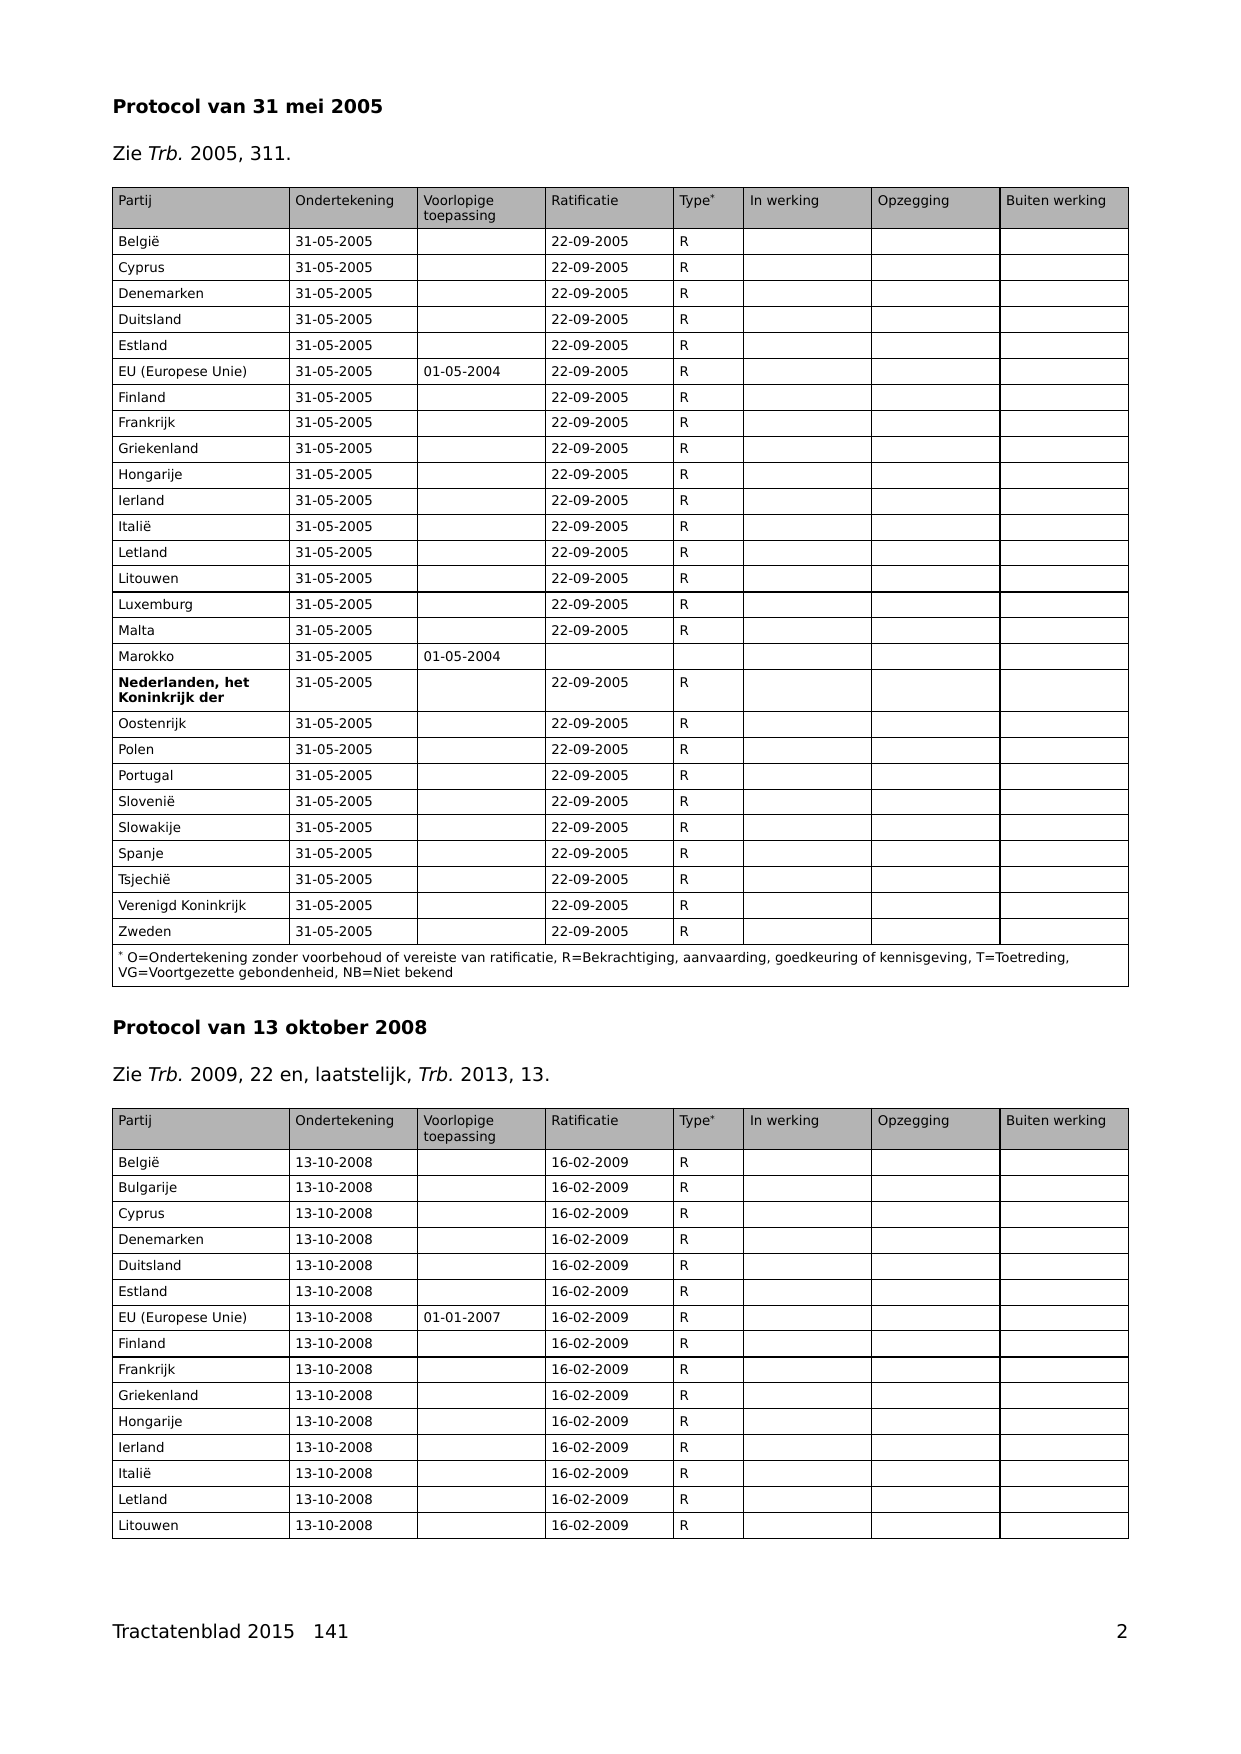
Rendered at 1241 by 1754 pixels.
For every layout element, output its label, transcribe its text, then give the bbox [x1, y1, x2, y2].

table_cell [418, 1409, 545, 1434]
table_cell [872, 841, 999, 866]
table_cell [744, 644, 871, 669]
table_cell [744, 1228, 871, 1253]
table_cell 31-05-2005 [290, 644, 417, 669]
table_cell [872, 644, 999, 669]
table_cell [872, 815, 999, 840]
table_cell [1001, 1228, 1128, 1253]
table_cell [418, 1254, 545, 1278]
table_cell [744, 307, 871, 332]
table_cell [1001, 1306, 1128, 1330]
table_cell Zweden [113, 919, 289, 944]
table_cell [418, 712, 545, 737]
table_cell [418, 411, 545, 436]
table_cell [872, 1254, 999, 1278]
table_cell [872, 1150, 999, 1175]
table_header Voorlopige toepassing [418, 1109, 545, 1149]
table_cell Estland [113, 333, 289, 358]
table_cell [744, 738, 871, 762]
table_cell [744, 515, 871, 539]
table_cell [872, 919, 999, 944]
table_cell [1001, 1513, 1128, 1538]
table_cell [872, 764, 999, 788]
table_cell Malta [113, 618, 289, 643]
table_cell R [674, 1513, 743, 1538]
table_cell [1001, 1176, 1128, 1201]
table_cell Hongarije [113, 463, 289, 488]
table_cell [744, 1461, 871, 1486]
table_header Partij [113, 188, 289, 228]
table_cell [744, 1358, 871, 1382]
table_cell Duitsland [113, 1254, 289, 1278]
table_header Buiten werking [1001, 1109, 1128, 1149]
table_cell [744, 463, 871, 488]
table_cell [744, 670, 871, 711]
table_cell R [674, 307, 743, 332]
table_cell 13-10-2008 [290, 1358, 417, 1382]
table_cell [872, 670, 999, 711]
table_cell 13-10-2008 [290, 1306, 417, 1330]
table_cell 31-05-2005 [290, 255, 417, 280]
table_cell 13-10-2008 [290, 1280, 417, 1304]
table_cell 16-02-2009 [546, 1176, 673, 1201]
table_cell Portugal [113, 764, 289, 788]
table_cell 31-05-2005 [290, 815, 417, 840]
table_cell 22-09-2005 [546, 790, 673, 814]
table_cell 01-01-2007 [418, 1306, 545, 1330]
table_cell [1001, 333, 1128, 358]
table_cell R [674, 566, 743, 591]
table_cell R [674, 738, 743, 762]
text Zie Trb. 2009, 22 en, laatstelijk, Trb. 2013, 13. [112, 1063, 1128, 1086]
table_header Opzegging [872, 1109, 999, 1149]
table_cell [744, 1150, 871, 1175]
table_cell [872, 255, 999, 280]
table_cell [744, 359, 871, 384]
table_cell 31-05-2005 [290, 463, 417, 488]
table_cell 22-09-2005 [546, 738, 673, 762]
table_cell [1001, 281, 1128, 306]
table_cell 13-10-2008 [290, 1228, 417, 1253]
table_cell 16-02-2009 [546, 1358, 673, 1382]
table_cell Frankrijk [113, 411, 289, 436]
table_cell Marokko [113, 644, 289, 669]
table_cell [872, 281, 999, 306]
table_cell [1001, 618, 1128, 643]
table_cell [744, 790, 871, 814]
table_cell [1001, 1461, 1128, 1486]
table_cell 31-05-2005 [290, 566, 417, 591]
table_cell 31-05-2005 [290, 489, 417, 513]
table_cell [418, 790, 545, 814]
table_cell R [674, 1461, 743, 1486]
table_header Opzegging [872, 188, 999, 228]
table_cell [872, 489, 999, 513]
table_cell [1001, 593, 1128, 617]
table_cell 22-09-2005 [546, 541, 673, 565]
table_cell [418, 1176, 545, 1201]
table_cell R [674, 437, 743, 462]
table_cell 22-09-2005 [546, 255, 673, 280]
table_cell [872, 541, 999, 565]
table_cell R [674, 670, 743, 711]
table_cell R [674, 281, 743, 306]
table_cell [418, 515, 545, 539]
table_cell [872, 463, 999, 488]
table_cell 16-02-2009 [546, 1331, 673, 1356]
table_cell [744, 1487, 871, 1512]
table_cell [872, 1202, 999, 1227]
table_cell Estland [113, 1280, 289, 1304]
table_cell [546, 644, 673, 669]
table_cell R [674, 1409, 743, 1434]
table_cell [1001, 307, 1128, 332]
table_cell [1001, 815, 1128, 840]
table_cell 31-05-2005 [290, 618, 417, 643]
table_cell R [674, 411, 743, 436]
table_cell R [674, 790, 743, 814]
table_cell R [674, 359, 743, 384]
table_cell [744, 255, 871, 280]
table_cell [744, 566, 871, 591]
table_cell [418, 1228, 545, 1253]
table_cell [872, 1306, 999, 1330]
table_cell Polen [113, 738, 289, 762]
table_cell 22-09-2005 [546, 281, 673, 306]
table_cell [872, 1513, 999, 1538]
table_cell 31-05-2005 [290, 738, 417, 762]
table_cell [1001, 541, 1128, 565]
table_cell 31-05-2005 [290, 670, 417, 711]
table_cell [418, 541, 545, 565]
table_cell [872, 1409, 999, 1434]
table_cell [744, 1383, 871, 1408]
table_cell [418, 229, 545, 254]
table_cell [744, 1202, 871, 1227]
table_cell [418, 1435, 545, 1460]
table_cell [1001, 1383, 1128, 1408]
table_cell 16-02-2009 [546, 1383, 673, 1408]
table_cell [1001, 738, 1128, 762]
table_cell [418, 281, 545, 306]
table_cell [872, 1435, 999, 1460]
table_cell [872, 515, 999, 539]
table_cell R [674, 618, 743, 643]
table_cell 22-09-2005 [546, 489, 673, 513]
table_cell [872, 333, 999, 358]
table_cell 22-09-2005 [546, 359, 673, 384]
table_header Ratificatie [546, 188, 673, 228]
table_cell [744, 618, 871, 643]
table_cell 13-10-2008 [290, 1254, 417, 1278]
table_cell Nederlanden, het Koninkrijk der [113, 670, 289, 711]
table_cell [1001, 515, 1128, 539]
table_cell [1001, 644, 1128, 669]
table_cell R [674, 1254, 743, 1278]
table_cell 13-10-2008 [290, 1383, 417, 1408]
table_cell [1001, 919, 1128, 944]
table_cell R [674, 1383, 743, 1408]
table_header Voorlopige toepassing [418, 188, 545, 228]
table_cell Ierland [113, 1435, 289, 1460]
table_cell Duitsland [113, 307, 289, 332]
table_cell Spanje [113, 841, 289, 866]
table_cell [744, 815, 871, 840]
table_cell [1001, 790, 1128, 814]
table_cell 31-05-2005 [290, 229, 417, 254]
table_header Ondertekening [290, 1109, 417, 1149]
table_cell Finland [113, 1331, 289, 1356]
table_cell [1001, 1280, 1128, 1304]
table_cell 13-10-2008 [290, 1150, 417, 1175]
table_cell Griekenland [113, 1383, 289, 1408]
table_cell 22-09-2005 [546, 229, 673, 254]
table_cell 01-05-2004 [418, 644, 545, 669]
table_cell [744, 1513, 871, 1538]
table_cell [872, 411, 999, 436]
table_cell Luxemburg [113, 593, 289, 617]
table_cell 22-09-2005 [546, 593, 673, 617]
table_cell 22-09-2005 [546, 566, 673, 591]
table_cell 22-09-2005 [546, 463, 673, 488]
table_cell 13-10-2008 [290, 1176, 417, 1201]
table_cell [1001, 841, 1128, 866]
table_cell Hongarije [113, 1409, 289, 1434]
table_cell [744, 1306, 871, 1330]
table_cell [872, 593, 999, 617]
table_cell R [674, 255, 743, 280]
table_header Ratificatie [546, 1109, 673, 1149]
table_cell [1001, 1254, 1128, 1278]
table_cell [872, 566, 999, 591]
table_cell 16-02-2009 [546, 1280, 673, 1304]
table_cell [418, 1487, 545, 1512]
table_cell [418, 489, 545, 513]
table_cell Litouwen [113, 1513, 289, 1538]
table_cell [744, 764, 871, 788]
table_cell [1001, 1202, 1128, 1227]
table_cell 16-02-2009 [546, 1306, 673, 1330]
table_cell 16-02-2009 [546, 1461, 673, 1486]
table_cell EU (Europese Unie) [113, 1306, 289, 1330]
table_cell [418, 333, 545, 358]
table_cell [744, 1254, 871, 1278]
table_cell [872, 867, 999, 892]
table_cell [872, 790, 999, 814]
table_cell R [674, 1331, 743, 1356]
table_cell 13-10-2008 [290, 1409, 417, 1434]
table_header Ondertekening [290, 188, 417, 228]
table_cell [418, 1150, 545, 1175]
table_cell Letland [113, 1487, 289, 1512]
table_cell [1001, 764, 1128, 788]
subtitle Protocol van 31 mei 2005 [112, 96, 1128, 118]
table_cell [744, 281, 871, 306]
table_cell 31-05-2005 [290, 764, 417, 788]
table_cell R [674, 841, 743, 866]
table_cell [744, 841, 871, 866]
table_cell [872, 307, 999, 332]
table_cell [418, 738, 545, 762]
table_cell 31-05-2005 [290, 333, 417, 358]
table_cell [1001, 255, 1128, 280]
table_cell 31-05-2005 [290, 841, 417, 866]
table_cell [872, 385, 999, 410]
table_cell [1001, 1435, 1128, 1460]
table_cell 13-10-2008 [290, 1513, 417, 1538]
table_cell Verenigd Koninkrijk [113, 893, 289, 918]
table_header Buiten werking [1001, 188, 1128, 228]
table_cell 31-05-2005 [290, 541, 417, 565]
table_cell Italië [113, 515, 289, 539]
table_cell [744, 385, 871, 410]
table_cell Griekenland [113, 437, 289, 462]
table_cell [872, 1461, 999, 1486]
table_cell [418, 255, 545, 280]
table_cell [1001, 712, 1128, 737]
table_cell [1001, 385, 1128, 410]
table_cell R [674, 333, 743, 358]
table_cell 13-10-2008 [290, 1461, 417, 1486]
table_cell [1001, 489, 1128, 513]
table_cell 31-05-2005 [290, 515, 417, 539]
table_cell [674, 644, 743, 669]
table_cell 22-09-2005 [546, 893, 673, 918]
table_cell 31-05-2005 [290, 281, 417, 306]
table_cell R [674, 1487, 743, 1512]
table_cell 13-10-2008 [290, 1202, 417, 1227]
table_cell België [113, 229, 289, 254]
table_cell [872, 738, 999, 762]
table_cell [418, 1383, 545, 1408]
table_cell R [674, 515, 743, 539]
table_cell 13-10-2008 [290, 1435, 417, 1460]
table_cell [872, 1487, 999, 1512]
table_cell 16-02-2009 [546, 1409, 673, 1434]
table_cell [418, 437, 545, 462]
table_cell [1001, 437, 1128, 462]
table_cell [872, 1228, 999, 1253]
table_cell 22-09-2005 [546, 618, 673, 643]
table_cell Cyprus [113, 255, 289, 280]
table_cell R [674, 867, 743, 892]
table_cell [418, 764, 545, 788]
table_cell [872, 1176, 999, 1201]
table_cell 16-02-2009 [546, 1513, 673, 1538]
table_cell 16-02-2009 [546, 1150, 673, 1175]
table_cell [418, 1513, 545, 1538]
table_cell Italië [113, 1461, 289, 1486]
table_cell Slovenië [113, 790, 289, 814]
table_cell [744, 867, 871, 892]
table_cell 22-09-2005 [546, 411, 673, 436]
table_header In werking [744, 1109, 871, 1149]
table_cell [1001, 893, 1128, 918]
table_cell [1001, 1358, 1128, 1382]
table_cell [744, 1280, 871, 1304]
table_cell R [674, 1150, 743, 1175]
table_cell R [674, 712, 743, 737]
table_cell 22-09-2005 [546, 437, 673, 462]
table_cell [744, 1409, 871, 1434]
table_cell 16-02-2009 [546, 1202, 673, 1227]
table_cell [418, 618, 545, 643]
table_cell R [674, 1280, 743, 1304]
table_cell [872, 712, 999, 737]
table_cell Denemarken [113, 1228, 289, 1253]
table_cell [872, 893, 999, 918]
table_cell [418, 463, 545, 488]
table_cell * O=Ondertekening zonder voorbehoud of vereiste van ratificatie, R=Bekrachtiging, aanvaarding, goedkeuring of kennisgeving, T=Toetreding, VG=Voortgezette gebondenheid, NB=Niet bekend [113, 945, 1128, 986]
table_header Type* [674, 1109, 743, 1149]
table_cell [744, 489, 871, 513]
table_cell [418, 1280, 545, 1304]
table_cell [418, 815, 545, 840]
table_cell Cyprus [113, 1202, 289, 1227]
table_cell 01-05-2004 [418, 359, 545, 384]
table_cell [744, 1176, 871, 1201]
table_cell [744, 229, 871, 254]
table_cell R [674, 463, 743, 488]
table_cell [872, 229, 999, 254]
table_cell R [674, 764, 743, 788]
table_cell [744, 333, 871, 358]
table_cell 22-09-2005 [546, 815, 673, 840]
table_cell 16-02-2009 [546, 1435, 673, 1460]
table_cell EU (Europese Unie) [113, 359, 289, 384]
table_cell R [674, 1435, 743, 1460]
table_cell [744, 593, 871, 617]
table_cell [744, 712, 871, 737]
table_cell R [674, 919, 743, 944]
table_cell [872, 437, 999, 462]
table_cell [872, 1280, 999, 1304]
table_cell R [674, 593, 743, 617]
table_cell [418, 566, 545, 591]
table_cell 22-09-2005 [546, 670, 673, 711]
table_cell [1001, 411, 1128, 436]
table_cell 22-09-2005 [546, 333, 673, 358]
table_cell Letland [113, 541, 289, 565]
table_cell [1001, 229, 1128, 254]
table_cell 31-05-2005 [290, 307, 417, 332]
table_cell [418, 1461, 545, 1486]
table_cell R [674, 1202, 743, 1227]
table_cell 31-05-2005 [290, 790, 417, 814]
table_cell Ierland [113, 489, 289, 513]
table_cell 31-05-2005 [290, 867, 417, 892]
table_cell [1001, 1331, 1128, 1356]
table_cell [744, 1331, 871, 1356]
table_cell R [674, 1176, 743, 1201]
table_cell Slowakije [113, 815, 289, 840]
table_cell 16-02-2009 [546, 1487, 673, 1512]
table_cell Finland [113, 385, 289, 410]
table_cell [418, 1358, 545, 1382]
table_cell [872, 618, 999, 643]
table_cell [1001, 1409, 1128, 1434]
table_cell R [674, 1306, 743, 1330]
table_cell [872, 1383, 999, 1408]
table_cell Litouwen [113, 566, 289, 591]
table_cell 13-10-2008 [290, 1331, 417, 1356]
table_cell 22-09-2005 [546, 307, 673, 332]
table_cell 16-02-2009 [546, 1228, 673, 1253]
table_cell [1001, 867, 1128, 892]
table_cell [1001, 463, 1128, 488]
table_cell 31-05-2005 [290, 385, 417, 410]
table_cell 22-09-2005 [546, 515, 673, 539]
table_cell [744, 919, 871, 944]
table_cell 31-05-2005 [290, 437, 417, 462]
table_cell R [674, 385, 743, 410]
table_cell [418, 385, 545, 410]
table_cell 22-09-2005 [546, 867, 673, 892]
table_cell R [674, 893, 743, 918]
table_cell Oostenrijk [113, 712, 289, 737]
table_header Partij [113, 1109, 289, 1149]
table_cell 31-05-2005 [290, 893, 417, 918]
table_cell R [674, 815, 743, 840]
table_header Type* [674, 188, 743, 228]
table_cell R [674, 541, 743, 565]
table_cell [418, 867, 545, 892]
table_cell 22-09-2005 [546, 385, 673, 410]
table_cell 31-05-2005 [290, 919, 417, 944]
table_cell [1001, 359, 1128, 384]
table_cell Tsjechië [113, 867, 289, 892]
table_cell [1001, 566, 1128, 591]
table_cell 22-09-2005 [546, 764, 673, 788]
table_cell [1001, 670, 1128, 711]
table_cell R [674, 1358, 743, 1382]
table_cell [418, 841, 545, 866]
table_cell 13-10-2008 [290, 1487, 417, 1512]
table_cell [744, 541, 871, 565]
table_cell [418, 1202, 545, 1227]
table_cell 31-05-2005 [290, 411, 417, 436]
table_cell [1001, 1487, 1128, 1512]
table_cell 31-05-2005 [290, 712, 417, 737]
table_cell Frankrijk [113, 1358, 289, 1382]
table_cell [744, 411, 871, 436]
table_header In werking [744, 188, 871, 228]
table_cell [418, 670, 545, 711]
table_cell Denemarken [113, 281, 289, 306]
text Zie Trb. 2005, 311. [112, 143, 1128, 165]
table_cell 22-09-2005 [546, 841, 673, 866]
table_cell [744, 1435, 871, 1460]
table_cell [744, 893, 871, 918]
table_cell [1001, 1150, 1128, 1175]
table_cell België [113, 1150, 289, 1175]
table_cell [418, 919, 545, 944]
subtitle Protocol van 13 oktober 2008 [112, 1017, 1128, 1038]
table_cell [744, 437, 871, 462]
table_cell 31-05-2005 [290, 593, 417, 617]
table_cell R [674, 1228, 743, 1253]
table_cell Bulgarije [113, 1176, 289, 1201]
table_cell 22-09-2005 [546, 712, 673, 737]
table_cell 31-05-2005 [290, 359, 417, 384]
table_cell [872, 1331, 999, 1356]
table_cell R [674, 229, 743, 254]
table_cell R [674, 489, 743, 513]
table_cell [418, 1331, 545, 1356]
table_cell [418, 593, 545, 617]
table_cell 22-09-2005 [546, 919, 673, 944]
table_cell 16-02-2009 [546, 1254, 673, 1278]
table_cell [418, 893, 545, 918]
table_cell [872, 359, 999, 384]
table_cell [872, 1358, 999, 1382]
table_cell [418, 307, 545, 332]
